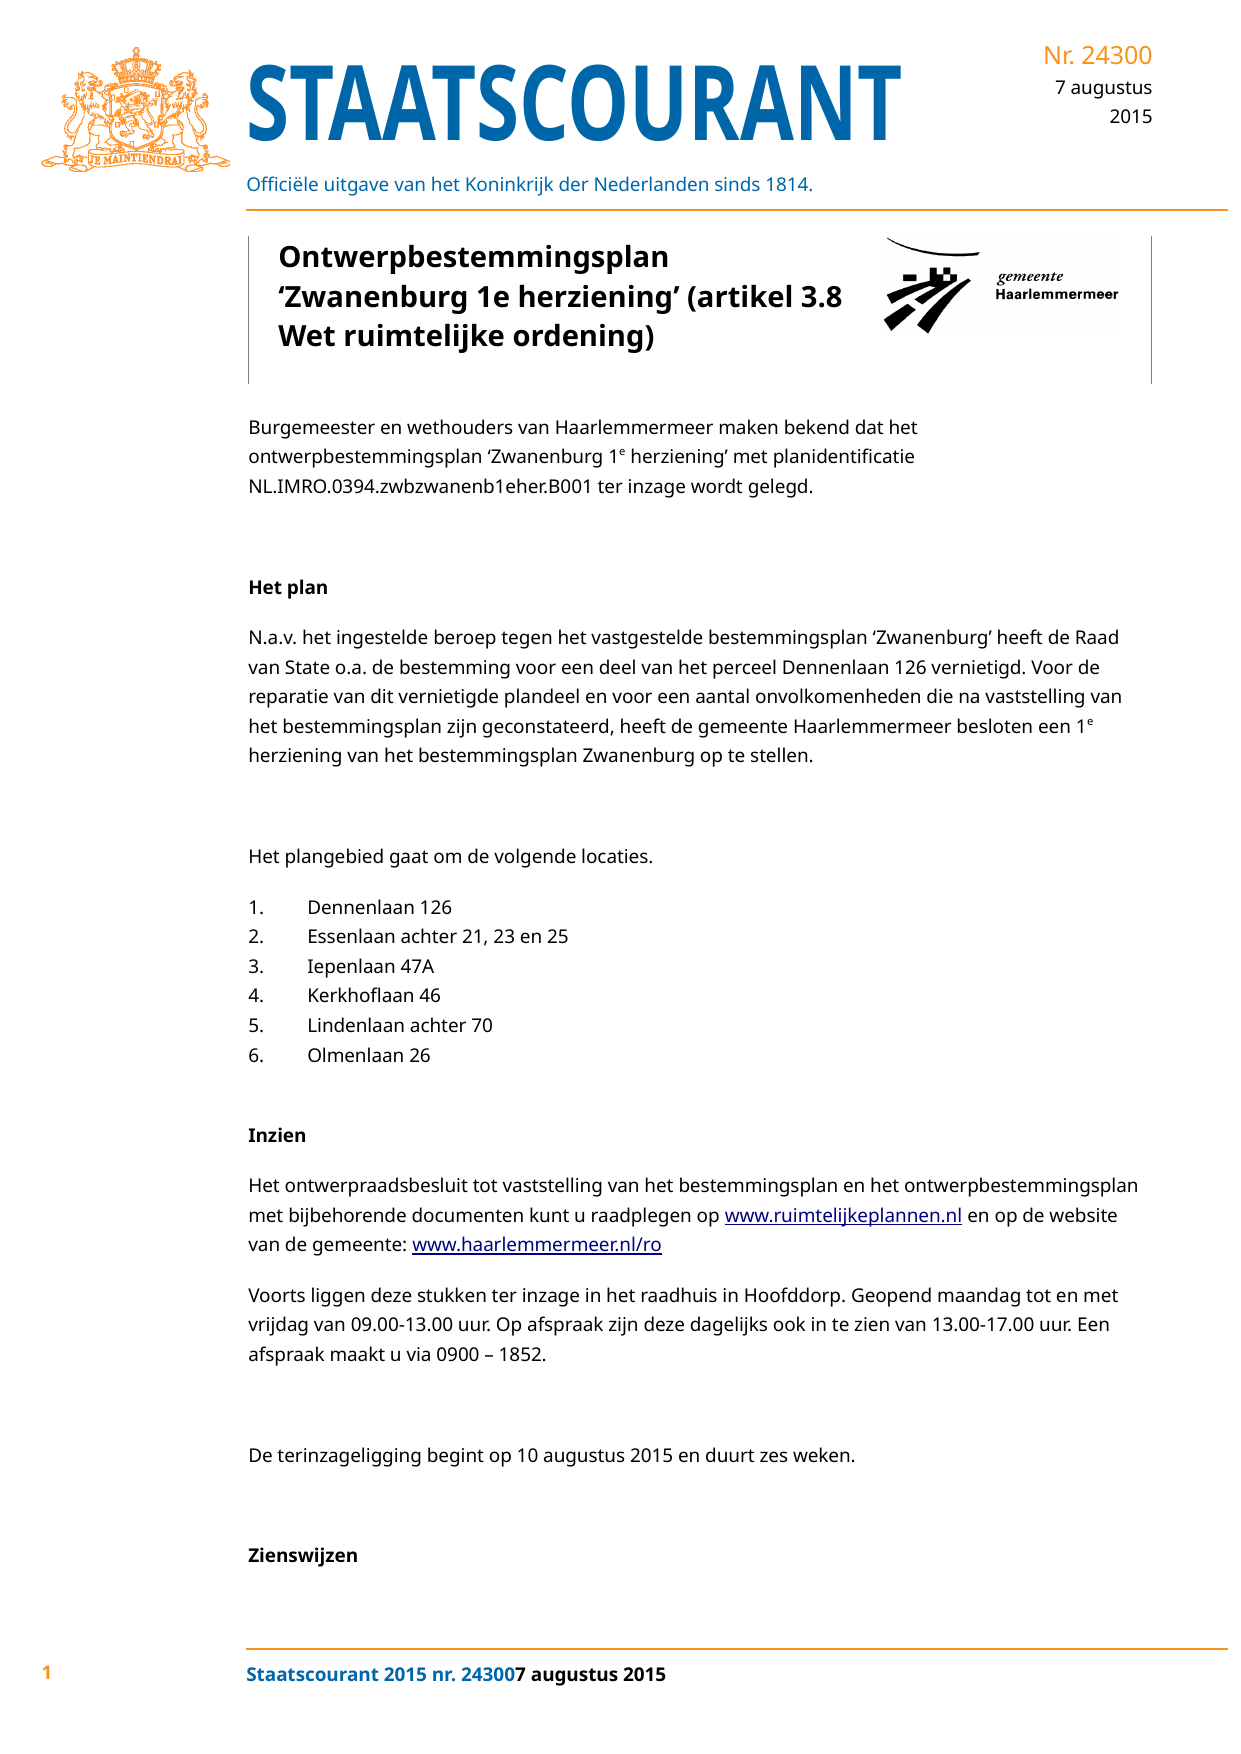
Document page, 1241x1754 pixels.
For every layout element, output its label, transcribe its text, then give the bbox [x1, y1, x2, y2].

text Het ontwerpraadsbesluit tot vaststelling van het bestemmingsplan en het ontwerpbestemmingsplan met bijbehorende documenten kunt u raadplegen op www.ruimtelijkeplannen.nl en op de website van de gemeente: www.haarlemmermeer.nl/ro [248, 1172, 1152, 1257]
list Essenlaan achter 21, 23 en 25 [248, 923, 1152, 949]
text Voorts liggen deze stukken ter inzage in het raadhuis in Hoofddorp. Geopend maandag tot en met vrijdag van 09.00-13.00 uur. Op afspraak zijn deze dagelijks ook in te zien van 13.00-17.00 uur. Een afspraak maakt u via 0900 – 1852. [248, 1282, 1152, 1367]
list Iepenlaan 47A [248, 953, 1152, 979]
table_header Ontwerpbestemmingsplan ‘Zwanenburg 1e herziening’ (artikel 3.8 Wet ruimtelijke ordening) [249, 236, 850, 384]
text N.a.v. het ingestelde beroep tegen het vastgestelde bestemmingsplan ‘Zwanenburg’ heeft de Raad van State o.a. de bestemming voor een deel van het perceel Dennenlaan 126 vernietigd. Voor de reparatie van dit vernietigde plandeel en voor een aantal onvolkomenheden die na vaststelling van het bestemmingsplan zijn geconstateerd, heeft de gemeente Haarlemmermeer besloten een 1e herziening van het bestemmingsplan Zwanenburg op te stellen. [248, 624, 1152, 768]
text Burgemeester en wethouders van Haarlemmermeer maken bekend dat het ontwerpbestemmingsplan ‘Zwanenburg 1e herziening’ met planidentificatie NL.IMRO.0394.zwbzwanenb1eher.B001 ter inzage wordt gelegd. [248, 414, 1152, 499]
list Kerkhoflaan 46 [248, 983, 1152, 1008]
list Dennenlaan 126 [248, 894, 1152, 920]
text Zienswijzen [248, 1543, 1152, 1568]
text Het plangebied gaat om de volgende locaties. [248, 843, 1152, 869]
text Inzien [248, 1122, 1152, 1148]
text De terinzageligging begint op 10 augustus 2015 en duurt zes weken. [248, 1442, 1152, 1468]
list Lindenlaan achter 70 [248, 1012, 1152, 1038]
picture [882, 236, 1119, 334]
text Het plan [248, 574, 1152, 600]
table_header [850, 236, 1151, 384]
picture [41, 47, 231, 172]
list Olmenlaan 26 [248, 1042, 1152, 1068]
